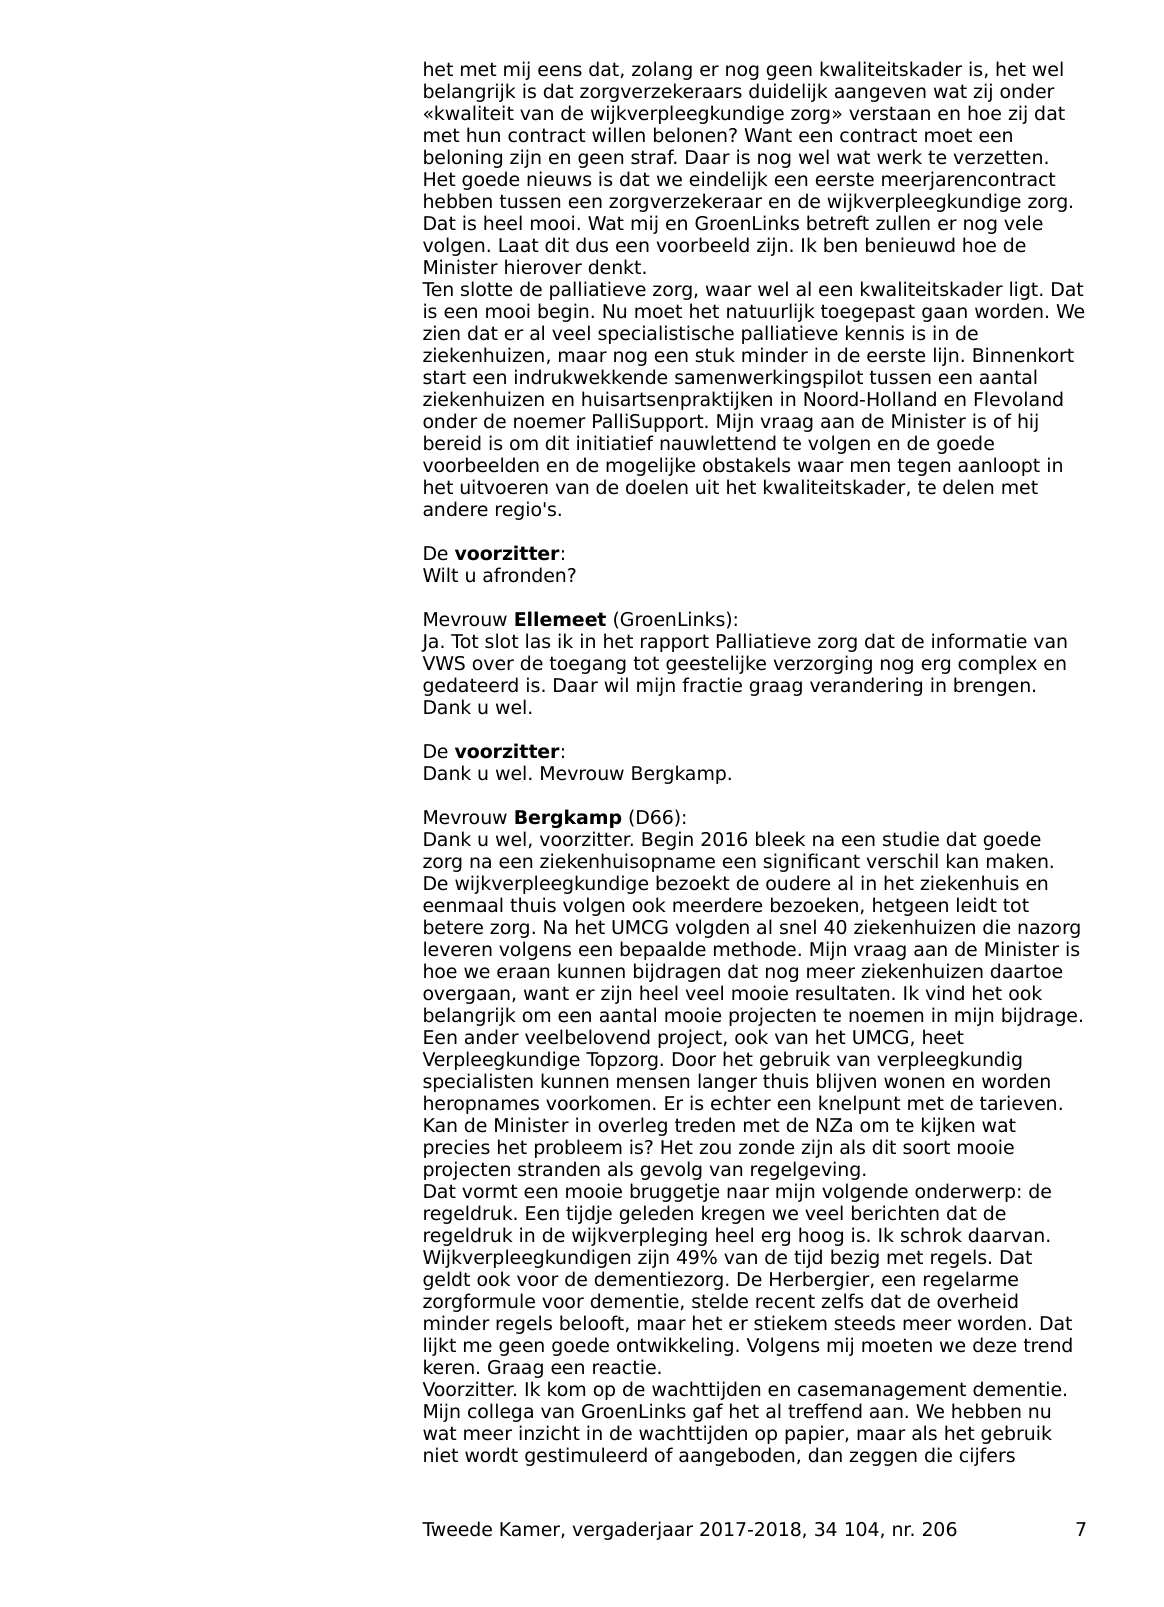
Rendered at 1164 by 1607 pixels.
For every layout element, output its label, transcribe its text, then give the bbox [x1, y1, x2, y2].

text De voorzitter: [422, 543, 1087, 565]
text het met mij eens dat, zolang er nog geen kwaliteitskader is, het wel belangrijk is dat zorgverzekeraars duidelijk aangeven wat zij onder «kwaliteit van de wijkverpleegkundige zorg» verstaan en hoe zij dat met hun contract willen belonen? Want een contract moet een beloning zijn en geen straf. Daar is nog wel wat werk te verzetten. [422, 59, 1087, 169]
text Voorzitter. Ik kom op de wachttijden en casemanagement dementie. Mijn collega van GroenLinks gaf het al treffend aan. We hebben nu wat meer inzicht in de wachttijden op papier, maar als het gebruik niet wordt gestimuleerd of aangeboden, dan zeggen die cijfers [422, 1379, 1087, 1467]
text Dat vormt een mooie bruggetje naar mijn volgende onderwerp: de regeldruk. Een tijdje geleden kregen we veel berichten dat de regeldruk in de wijkverpleging heel erg hoog is. Ik schrok daarvan. Wijkverpleegkundigen zijn 49% van de tijd bezig met regels. Dat geldt ook voor de dementiezorg. De Herbergier, een regelarme zorgformule voor dementie, stelde recent zelfs dat de overheid minder regels belooft, maar het er stiekem steeds meer worden. Dat lijkt me geen goede ontwikkeling. Volgens mij moeten we deze trend keren. Graag een reactie. [422, 1181, 1087, 1379]
text Het goede nieuws is dat we eindelijk een eerste meerjarencontract hebben tussen een zorgverzekeraar en de wijkverpleegkundige zorg. Dat is heel mooi. Wat mij en GroenLinks betreft zullen er nog vele volgen. Laat dit dus een voorbeeld zijn. Ik ben benieuwd hoe de Minister hierover denkt. [422, 169, 1087, 279]
text Ja. Tot slot las ik in het rapport Palliatieve zorg dat de informatie van VWS over de toegang tot geestelijke verzorging nog erg complex en gedateerd is. Daar wil mijn fractie graag verandering in brengen. [422, 631, 1087, 697]
text De voorzitter: [422, 741, 1087, 763]
text Mevrouw Ellemeet (GroenLinks): [422, 609, 1087, 631]
text Mevrouw Bergkamp (D66): [422, 807, 1087, 829]
text Ten slotte de palliatieve zorg, waar wel al een kwaliteitskader ligt. Dat is een mooi begin. Nu moet het natuurlijk toegepast gaan worden. We zien dat er al veel specialistische palliatieve kennis is in de ziekenhuizen, maar nog een stuk minder in de eerste lijn. Binnenkort start een indrukwekkende samenwerkingspilot tussen een aantal ziekenhuizen en huisartsenpraktijken in Noord-Holland en Flevoland onder de noemer PalliSupport. Mijn vraag aan de Minister is of hij bereid is om dit initiatief nauwlettend te volgen en de goede voorbeelden en de mogelijke obstakels waar men tegen aanloopt in het uitvoeren van de doelen uit het kwaliteitskader, te delen met andere regio's. [422, 279, 1087, 521]
text Dank u wel. Mevrouw Bergkamp. [422, 763, 1087, 785]
text Een ander veelbelovend project, ook van het UMCG, heet Verpleegkundige Topzorg. Door het gebruik van verpleegkundig specialisten kunnen mensen langer thuis blijven wonen en worden heropnames voorkomen. Er is echter een knelpunt met de tarieven. Kan de Minister in overleg treden met de NZa om te kijken wat precies het probleem is? Het zou zonde zijn als dit soort mooie projecten stranden als gevolg van regelgeving. [422, 1027, 1087, 1181]
text Dank u wel, voorzitter. Begin 2016 bleek na een studie dat goede zorg na een ziekenhuisopname een significant verschil kan maken. De wijkverpleegkundige bezoekt de oudere al in het ziekenhuis en eenmaal thuis volgen ook meerdere bezoeken, hetgeen leidt tot betere zorg. Na het UMCG volgden al snel 40 ziekenhuizen die nazorg leveren volgens een bepaalde methode. Mijn vraag aan de Minister is hoe we eraan kunnen bijdragen dat nog meer ziekenhuizen daartoe overgaan, want er zijn heel veel mooie resultaten. Ik vind het ook belangrijk om een aantal mooie projecten te noemen in mijn bijdrage. [422, 829, 1087, 1027]
text Wilt u afronden? [422, 565, 1087, 587]
text Dank u wel. [422, 697, 1087, 719]
